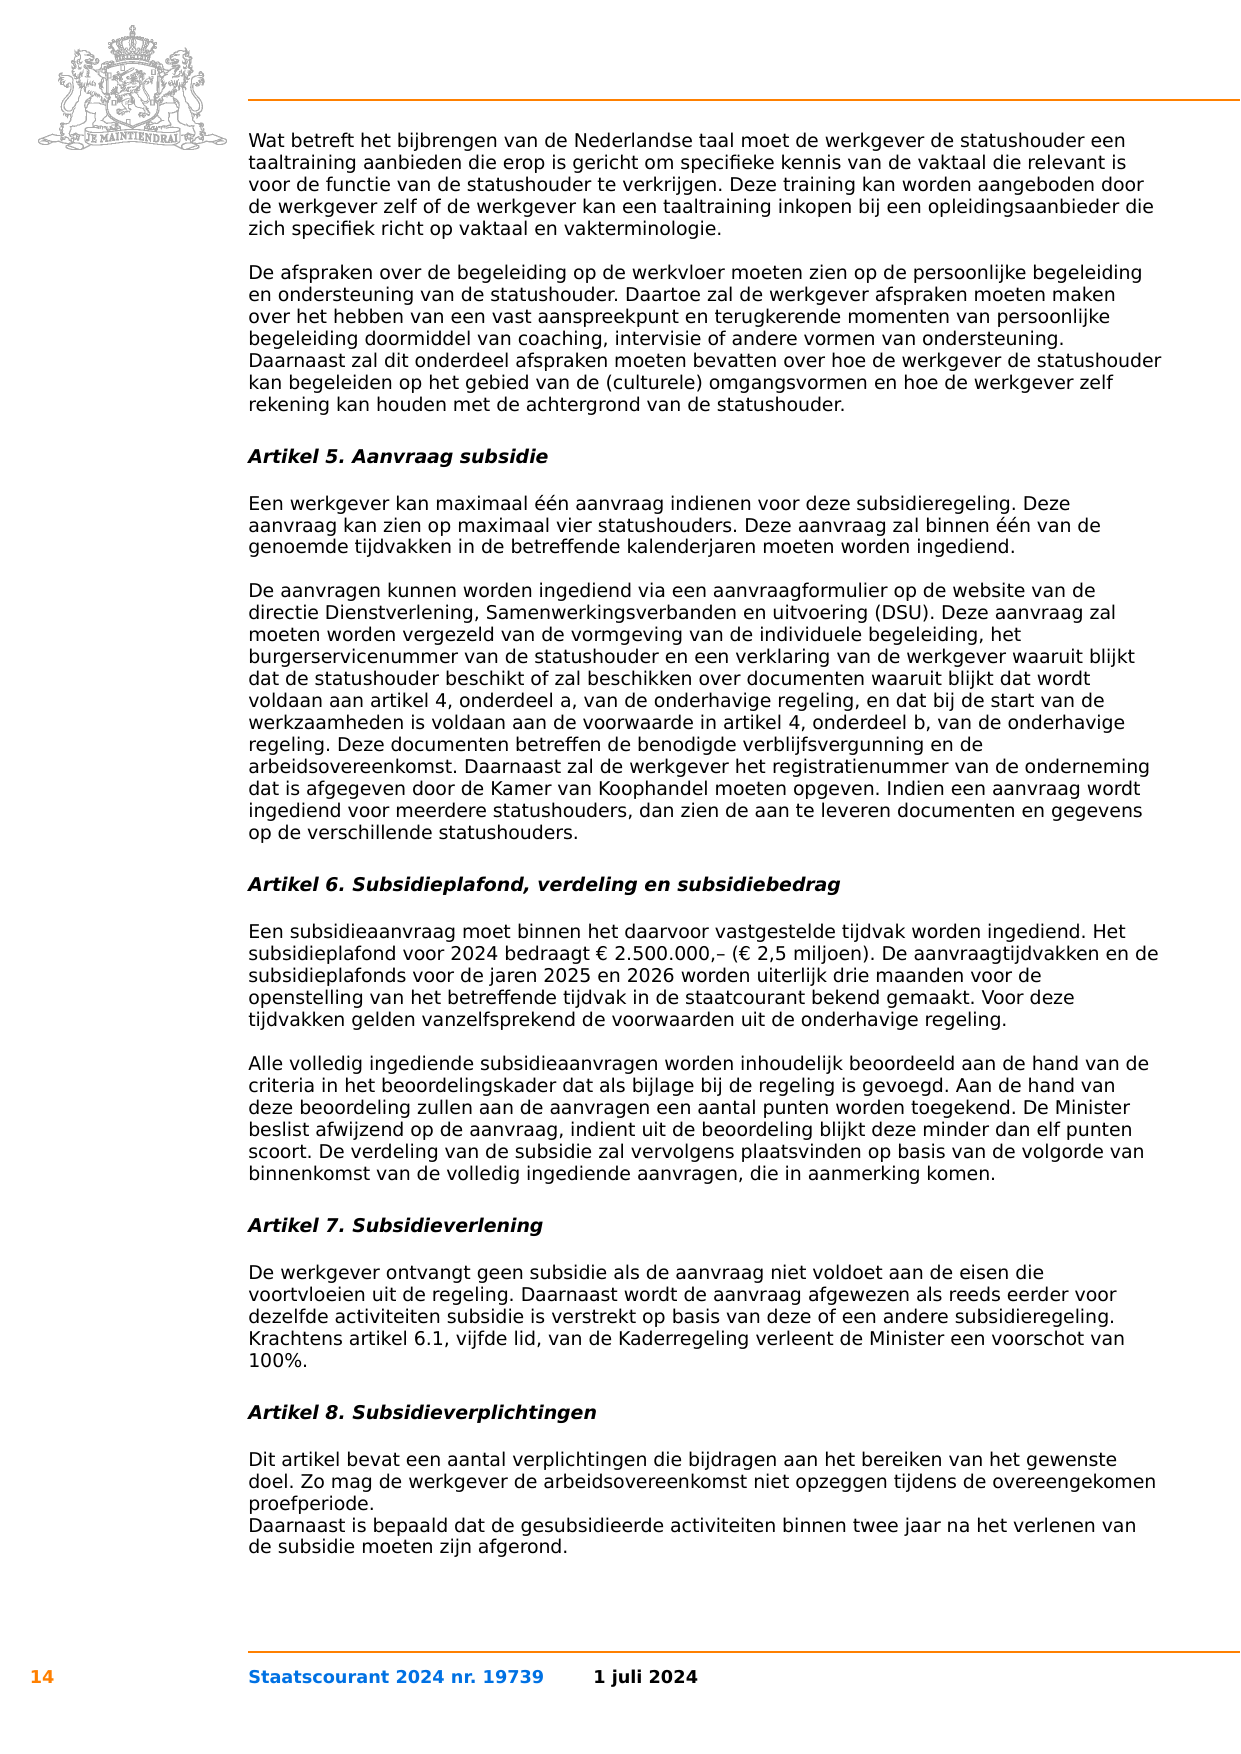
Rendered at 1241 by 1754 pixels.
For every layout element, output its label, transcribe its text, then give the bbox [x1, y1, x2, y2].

text Alle volledig ingediende subsidieaanvragen worden inhoudelijk beoordeeld aan de hand van de criteria in het beoordelingskader dat als bijlage bij de regeling is gevoegd. Aan de hand van deze beoordeling zullen aan de aanvragen een aantal punten worden toegekend. De Minister beslist afwijzend op de aanvraag, indient uit de beoordeling blijkt deze minder dan elf punten scoort. De verdeling van de subsidie zal vervolgens plaatsvinden op basis van de volgorde van binnenkomst van de volledig ingediende aanvragen, die in aanmerking komen. [248, 1053, 1163, 1185]
text Een werkgever kan maximaal één aanvraag indienen voor deze subsidieregeling. Deze aanvraag kan zien op maximaal vier statushouders. Deze aanvraag zal binnen één van de genoemde tijdvakken in de betreffende kalenderjaren moeten worden ingediend. [248, 492, 1163, 558]
text Dit artikel bevat een aantal verplichtingen die bijdragen aan het bereiken van het gewenste doel. Zo mag de werkgever de arbeidsovereenkomst niet opzeggen tijdens de overeengekomen proefperiode. [248, 1448, 1163, 1514]
text Daarnaast is bepaald dat de gesubsidieerde activiteiten binnen twee jaar na het verlenen van de subsidie moeten zijn afgerond. [248, 1514, 1163, 1558]
text Een subsidieaanvraag moet binnen het daarvoor vastgestelde tijdvak worden ingediend. Het subsidieplafond voor 2024 bedraagt € 2.500.000,– (€ 2,5 miljoen). De aanvraagtijdvakken en de subsidieplafonds voor de jaren 2025 en 2026 worden uiterlijk drie maanden voor de openstelling van het betreffende tijdvak in de staatcourant bekend gemaakt. Voor deze tijdvakken gelden vanzelfsprekend de voorwaarden uit de onderhavige regeling. [248, 921, 1163, 1031]
subtitle Artikel 7. Subsidieverlening [248, 1215, 1163, 1237]
text De werkgever ontvangt geen subsidie als de aanvraag niet voldoet aan de eisen die voortvloeien uit de regeling. Daarnaast wordt de aanvraag afgewezen als reeds eerder voor dezelfde activiteiten subsidie is verstrekt op basis van deze of een andere subsidieregeling. Krachtens artikel 6.1, vijfde lid, van de Kaderregeling verleent de Minister een voorschot van 100%. [248, 1262, 1163, 1372]
subtitle Artikel 5. Aanvraag subsidie [248, 446, 1163, 467]
subtitle Artikel 6. Subsidieplafond, verdeling en subsidiebedrag [248, 874, 1163, 896]
text De aanvragen kunnen worden ingediend via een aanvraagformulier op de website van de directie Dienstverlening, Samenwerkingsverbanden en uitvoering (DSU). Deze aanvraag zal moeten worden vergezeld van de vormgeving van de individuele begeleiding, het burgerservicenummer van de statushouder en een verklaring van de werkgever waaruit blijkt dat de statushouder beschikt of zal beschikken over documenten waaruit blijkt dat wordt voldaan aan artikel 4, onderdeel a, van de onderhavige regeling, en dat bij de start van de werkzaamheden is voldaan aan de voorwaarde in artikel 4, onderdeel b, van de onderhavige regeling. Deze documenten betreffen de benodigde verblijfsvergunning en de arbeidsovereenkomst. Daarnaast zal de werkgever het registratienummer van de onderneming dat is afgegeven door de Kamer van Koophandel moeten opgeven. Indien een aanvraag wordt ingediend voor meerdere statushouders, dan zien de aan te leveren documenten en gegevens op de verschillende statushouders. [248, 580, 1163, 844]
picture [38, 25, 227, 150]
subtitle Artikel 8. Subsidieverplichtingen [248, 1402, 1163, 1423]
text De afspraken over de begeleiding op de werkvloer moeten zien op de persoonlijke begeleiding en ondersteuning van de statushouder. Daartoe zal de werkgever afspraken moeten maken over het hebben van een vast aanspreekpunt en terugkerende momenten van persoonlijke begeleiding doormiddel van coaching, intervisie of andere vormen van ondersteuning. Daarnaast zal dit onderdeel afspraken moeten bevatten over hoe de werkgever de statushouder kan begeleiden op het gebied van de (culturele) omgangsvormen en hoe de werkgever zelf rekening kan houden met de achtergrond van de statushouder. [248, 262, 1163, 416]
text Wat betreft het bijbrengen van de Nederlandse taal moet de werkgever de statushouder een taaltraining aanbieden die erop is gericht om specifieke kennis van de vaktaal die relevant is voor de functie van de statushouder te verkrijgen. Deze training kan worden aangeboden door de werkgever zelf of de werkgever kan een taaltraining inkopen bij een opleidingsaanbieder die zich specifiek richt op vaktaal en vakterminologie. [248, 130, 1163, 240]
